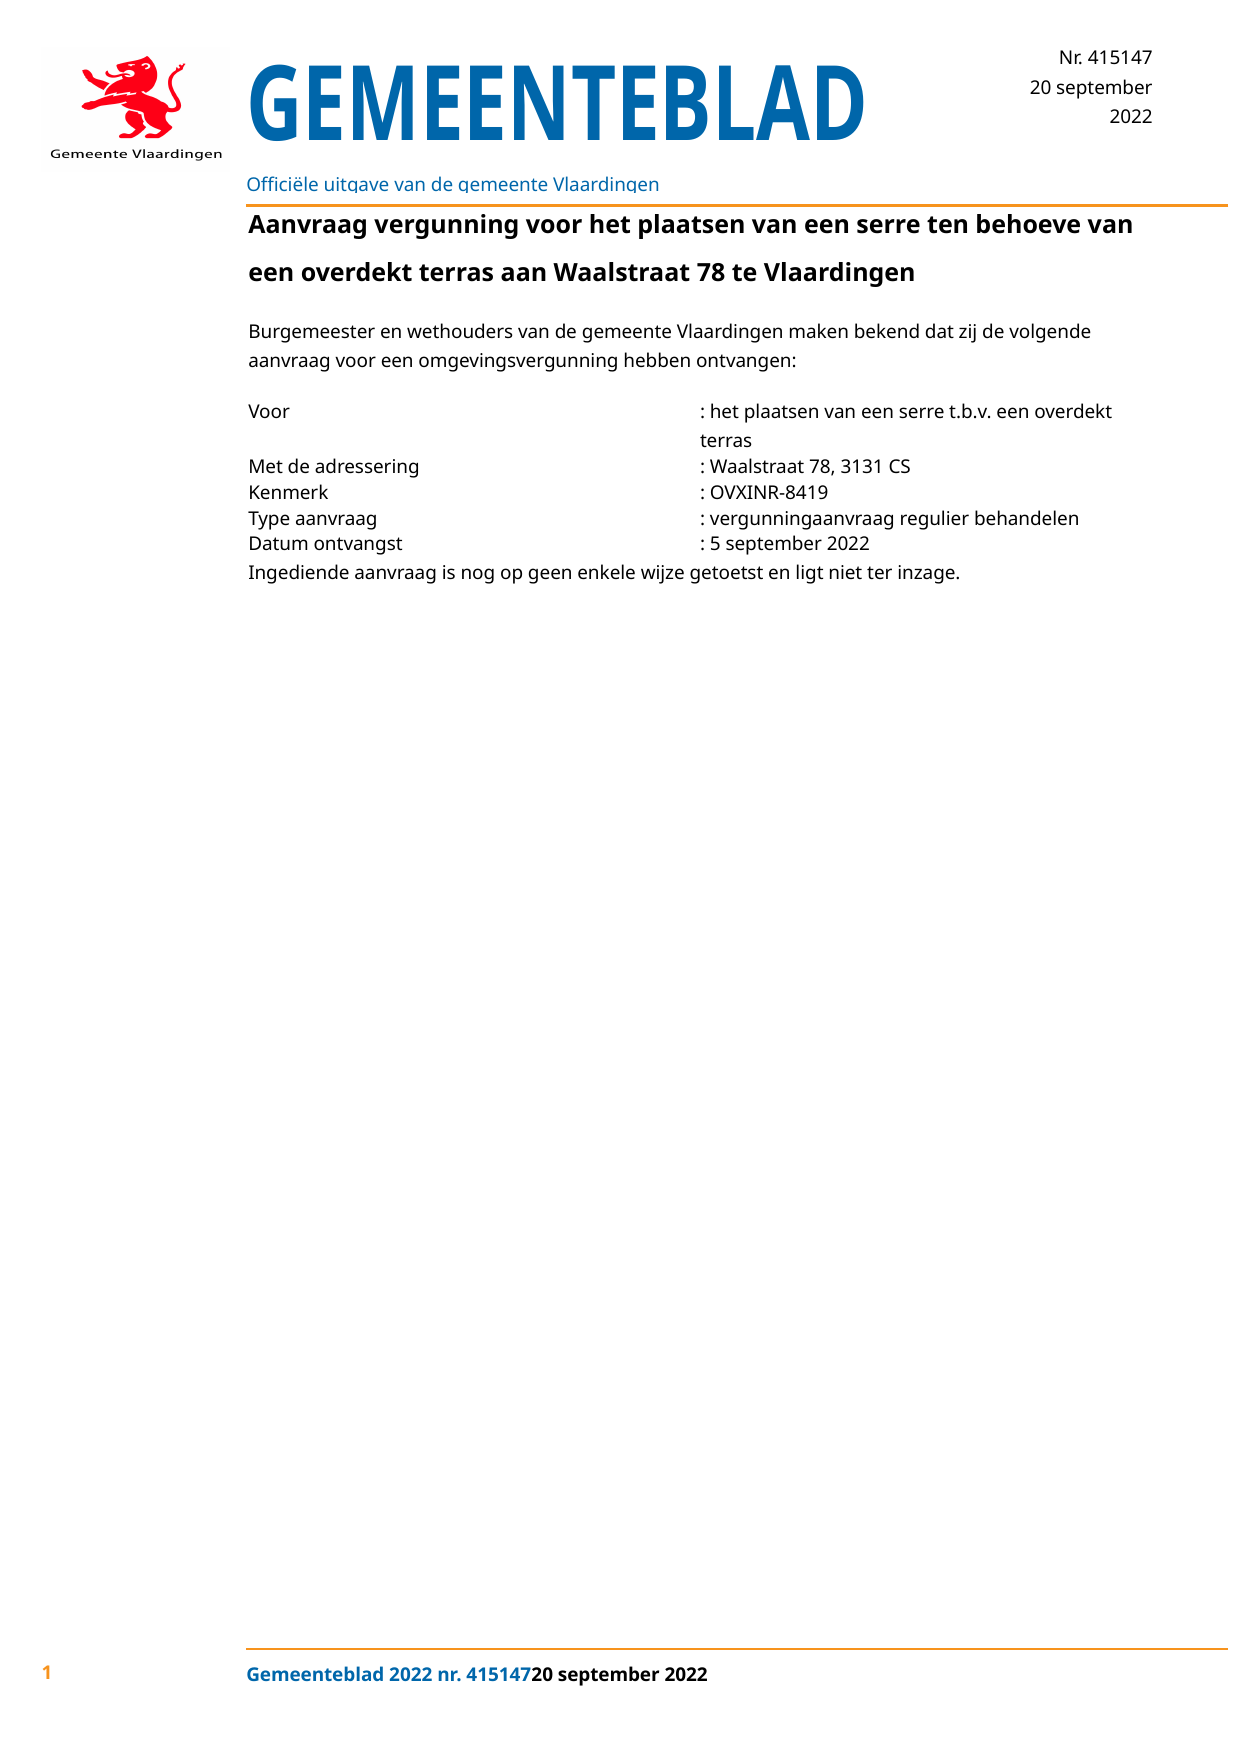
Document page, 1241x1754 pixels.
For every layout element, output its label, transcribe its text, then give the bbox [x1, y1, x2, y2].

text Aanvraag vergunning voor het plaatsen van een serre ten behoeve van een overdekt terras aan Waalstraat 78 te Vlaardingen [248, 207, 1152, 288]
table_cell Datum ontvangst [248, 531, 700, 556]
table_cell : Waalstraat 78, 3131 CS [700, 453, 1152, 479]
table_cell Met de adressering [248, 453, 700, 479]
table_cell : OVXINR-8419 [700, 479, 1152, 505]
table_header : het plaatsen van een serre t.b.v. een overdekt terras [700, 398, 1152, 453]
table_header Voor [248, 398, 700, 453]
text Ingediende aanvraag is nog op geen enkele wijze getoetst en ligt niet ter inzage. [248, 559, 1152, 585]
table_cell Type aanvraag [248, 505, 700, 531]
text Burgemeester en wethouders van de gemeente Vlaardingen maken bekend dat zij de volgende aanvraag voor een omgevingsvergunning hebben ontvangen: [248, 318, 1152, 373]
table_cell : vergunningaanvraag regulier behandelen [700, 505, 1152, 531]
table_cell Kenmerk [248, 479, 700, 505]
table_cell : 5 september 2022 [700, 531, 1152, 556]
picture [41, 47, 231, 172]
